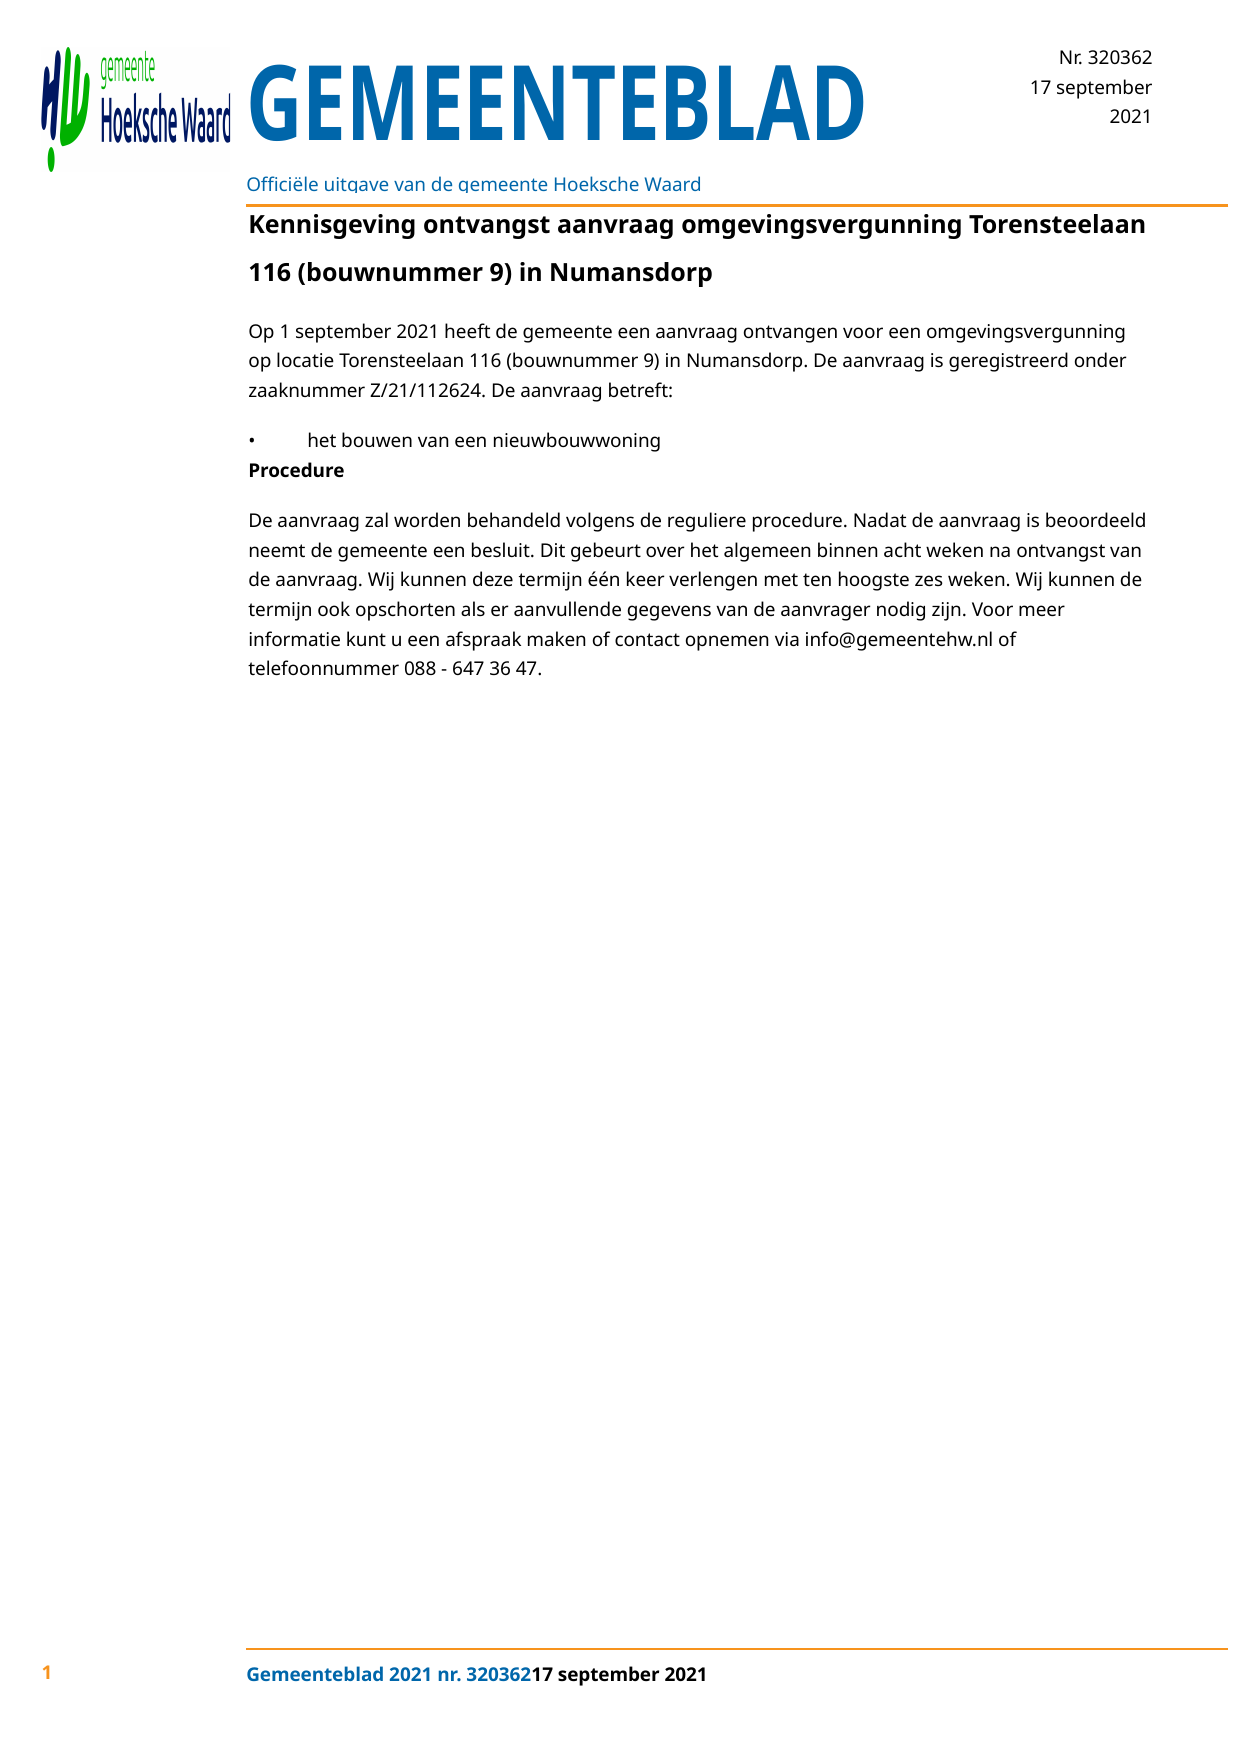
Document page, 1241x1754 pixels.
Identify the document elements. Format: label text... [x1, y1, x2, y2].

text Op 1 september 2021 heeft de gemeente een aanvraag ontvangen voor een omgevingsvergunning op locatie Torensteelaan 116 (bouwnummer 9) in Numansdorp. De aanvraag is geregistreerd onder zaaknummer Z/21/112624. De aanvraag betreft: [248, 318, 1152, 403]
picture [41, 47, 231, 172]
text Procedure [248, 457, 1152, 483]
text Kennisgeving ontvangst aanvraag omgevingsvergunning Torensteelaan 116 (bouwnummer 9) in Numansdorp [248, 207, 1152, 288]
text De aanvraag zal worden behandeld volgens de reguliere procedure. Nadat de aanvraag is beoordeeld neemt de gemeente een besluit. Dit gebeurt over het algemeen binnen acht weken na ontvangst van de aanvraag. Wij kunnen deze termijn één keer verlengen met ten hoogste zes weken. Wij kunnen de termijn ook opschorten als er aanvullende gegevens van de aanvrager nodig zijn. Voor meer informatie kunt u een afspraak maken of contact opnemen via info@gemeentehw.nl of telefoonnummer 088 - 647 36 47. [248, 507, 1152, 681]
list het bouwen van een nieuwbouwwoning [248, 427, 1152, 453]
